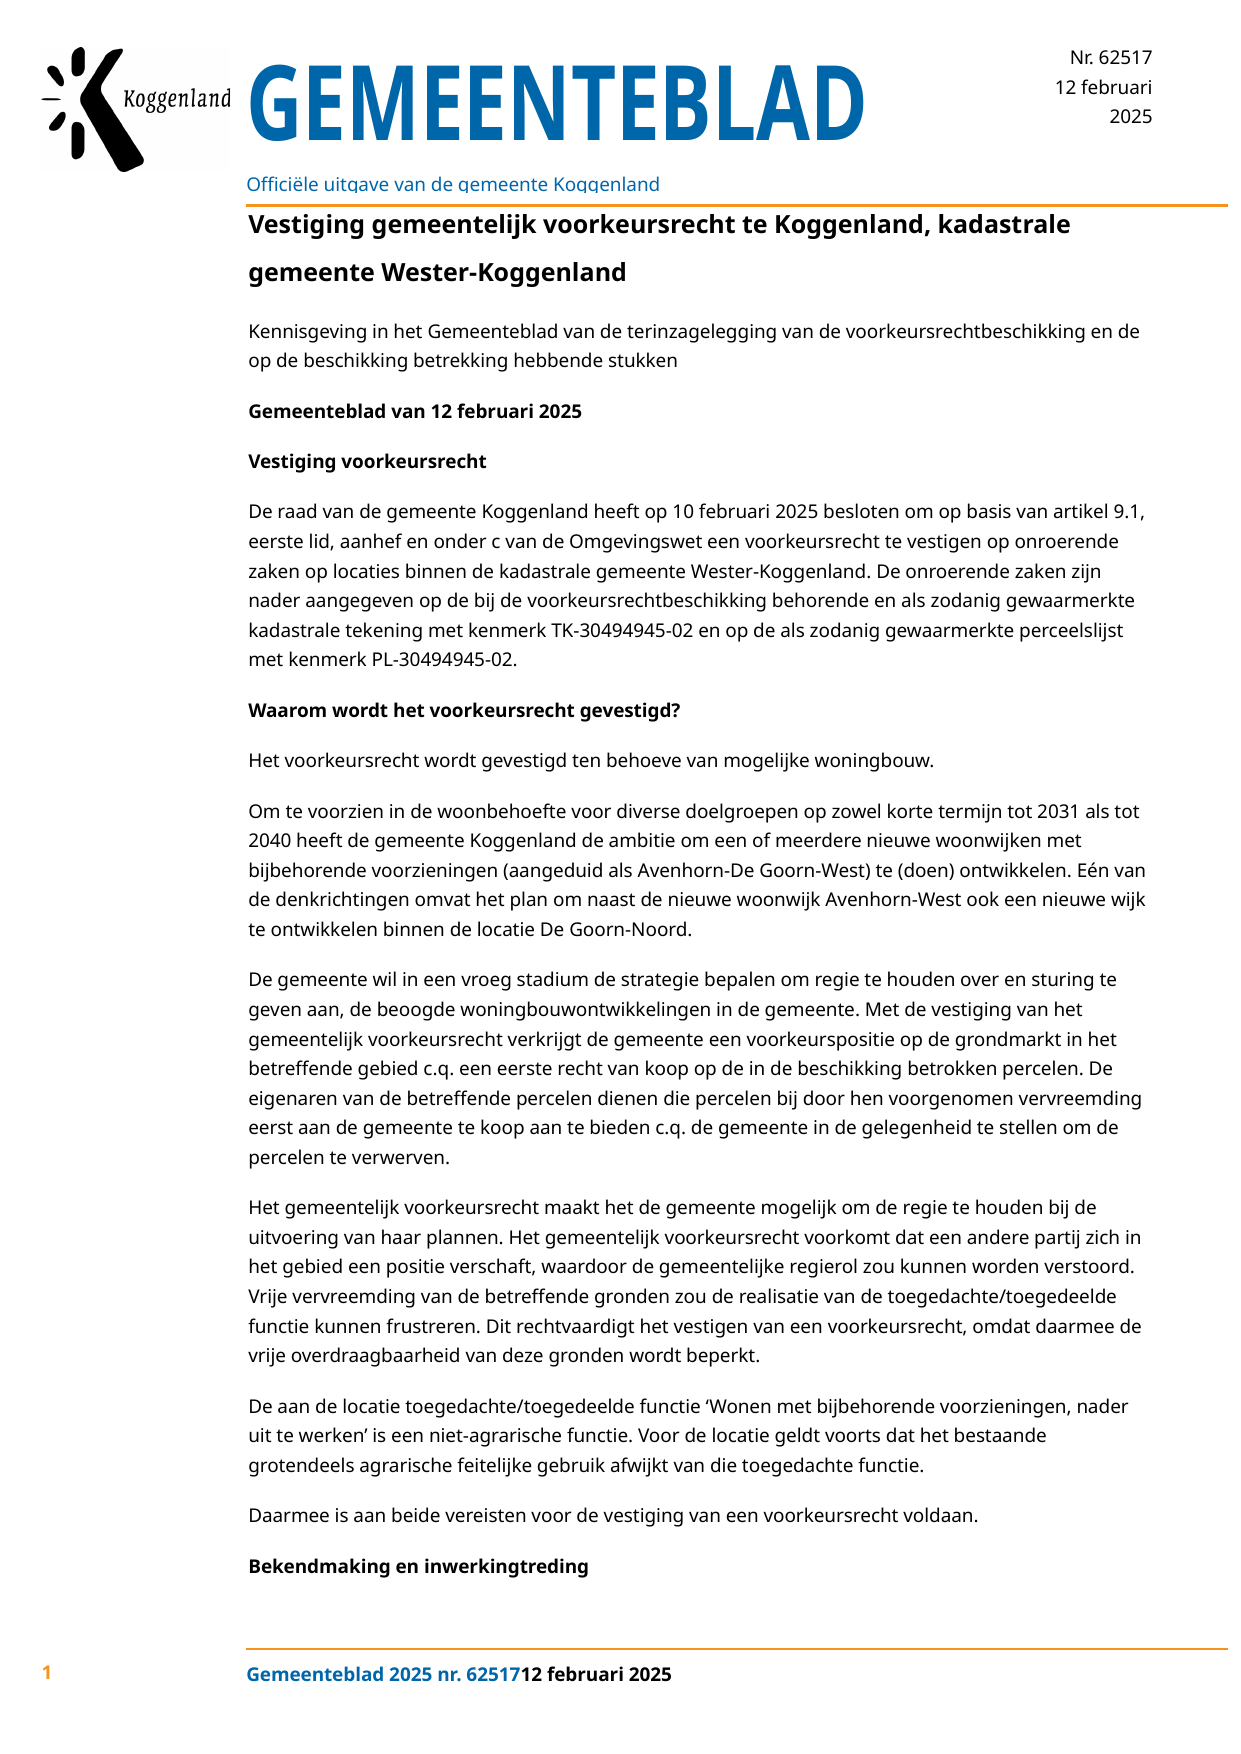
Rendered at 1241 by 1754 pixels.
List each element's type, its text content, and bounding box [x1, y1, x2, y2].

text Waarom wordt het voorkeursrecht gevestigd? [248, 697, 1152, 723]
text Om te voorzien in de woonbehoefte voor diverse doelgroepen op zowel korte termijn tot 2031 als tot 2040 heeft de gemeente Koggenland de ambitie om een of meerdere nieuwe woonwijken met bijbehorende voorzieningen (aangeduid als Avenhorn-De Goorn-West) te (doen) ontwikkelen. Eén van de denkrichtingen omvat het plan om naast de nieuwe woonwijk Avenhorn-West ook een nieuwe wijk te ontwikkelen binnen de locatie De Goorn-Noord. [248, 798, 1152, 942]
text De raad van de gemeente Koggenland heeft op 10 februari 2025 besloten om op basis van artikel 9.1, eerste lid, aanhef en onder c van de Omgevingswet een voorkeursrecht te vestigen op onroerende zaken op locaties binnen de kadastrale gemeente Wester-Koggenland. De onroerende zaken zijn nader aangegeven op de bij de voorkeursrechtbeschikking behorende en als zodanig gewaarmerkte kadastrale tekening met kenmerk TK-30494945-02 en op de als zodanig gewaarmerkte perceelslijst met kenmerk PL-30494945-02. [248, 499, 1152, 672]
text Kennisgeving in het Gemeenteblad van de terinzagelegging van de voorkeursrechtbeschikking en de op de beschikking betrekking hebbende stukken [248, 318, 1152, 373]
text Het voorkeursrecht wordt gevestigd ten behoeve van mogelijke woningbouw. [248, 747, 1152, 773]
text Vestiging voorkeursrecht [248, 448, 1152, 474]
text De aan de locatie toegedachte/toegedeelde functie ‘Wonen met bijbehorende voorzieningen, nader uit te werken’ is een niet-agrarische functie. Voor de locatie geldt voorts dat het bestaande grotendeels agrarische feitelijke gebruik afwijkt van die toegedachte functie. [248, 1393, 1152, 1478]
text Gemeenteblad van 12 februari 2025 [248, 398, 1152, 424]
text Daarmee is aan beide vereisten voor de vestiging van een voorkeursrecht voldaan. [248, 1502, 1152, 1528]
text Vestiging gemeentelijk voorkeursrecht te Koggenland, kadastrale gemeente Wester-Koggenland [248, 207, 1152, 288]
text De gemeente wil in een vroeg stadium de strategie bepalen om regie te houden over en sturing te geven aan, de beoogde woningbouwontwikkelingen in de gemeente. Met de vestiging van het gemeentelijk voorkeursrecht verkrijgt de gemeente een voorkeurspositie op de grondmarkt in het betreffende gebied c.q. een eerste recht van koop op de in de beschikking betrokken percelen. De eigenaren van de betreffende percelen dienen die percelen bij door hen voorgenomen vervreemding eerst aan de gemeente te koop aan te bieden c.q. de gemeente in de gelegenheid te stellen om de percelen te verwerven. [248, 967, 1152, 1170]
text Bekendmaking en inwerkingtreding [248, 1553, 1152, 1579]
text Het gemeentelijk voorkeursrecht maakt het de gemeente mogelijk om de regie te houden bij de uitvoering van haar plannen. Het gemeentelijk voorkeursrecht voorkomt dat een andere partij zich in het gebied een positie verschaft, waardoor de gemeentelijke regierol zou kunnen worden verstoord. Vrije vervreemding van de betreffende gronden zou de realisatie van de toegedachte/toegedeelde functie kunnen frustreren. Dit rechtvaardigt het vestigen van een voorkeursrecht, omdat daarmee de vrije overdraagbaarheid van deze gronden wordt beperkt. [248, 1194, 1152, 1368]
picture [41, 47, 231, 172]
